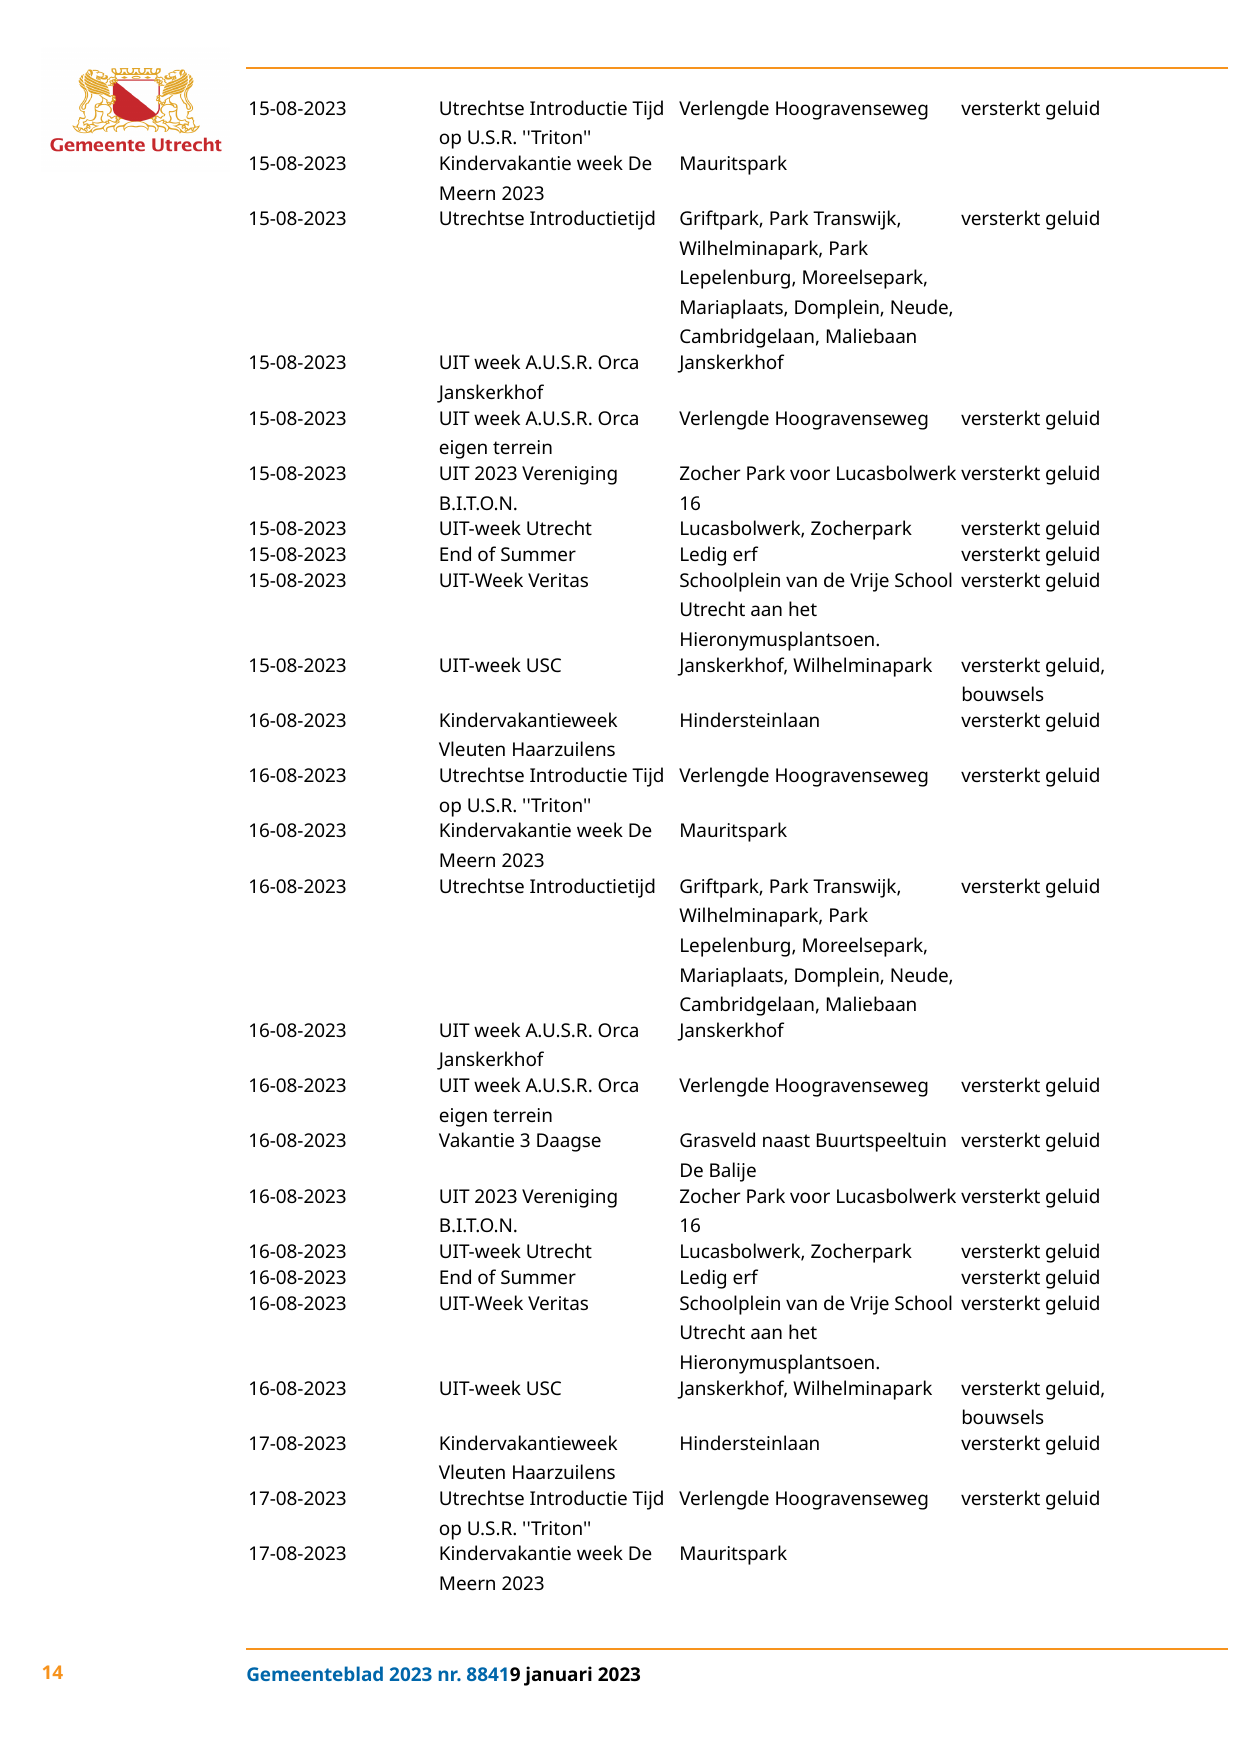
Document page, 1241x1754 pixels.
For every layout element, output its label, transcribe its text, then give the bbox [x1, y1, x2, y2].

table_cell versterkt geluid [961, 405, 1152, 460]
table_cell 16-08-2023 [248, 1183, 439, 1238]
table_cell 17-08-2023 [248, 1430, 439, 1485]
table_cell [961, 1017, 1152, 1072]
table_cell 17-08-2023 [248, 1485, 439, 1541]
table_cell Zocher Park voor Lucasbolwerk 16 [679, 1183, 961, 1238]
table_cell versterkt geluid [961, 1430, 1152, 1485]
table_cell 17-08-2023 [248, 1541, 439, 1596]
table_cell UIT week A.U.S.R. Orca eigen terrein [439, 1073, 679, 1128]
table_cell versterkt geluid [961, 567, 1152, 652]
table_cell versterkt geluid, bouwsels [961, 652, 1152, 707]
table_cell End of Summer [439, 541, 679, 567]
table_cell versterkt geluid [961, 515, 1152, 541]
table_cell Janskerkhof [679, 1017, 961, 1072]
table_cell Ledig erf [679, 541, 961, 567]
table_cell versterkt geluid [961, 1290, 1152, 1375]
table_cell versterkt geluid [961, 1264, 1152, 1290]
table_cell Kindervakantieweek Vleuten Haarzuilens [439, 707, 679, 762]
table_cell Verlengde Hoogravenseweg [679, 1485, 961, 1541]
table_cell UIT-week Utrecht [439, 1238, 679, 1264]
table_cell Kindervakantie week De Meern 2023 [439, 150, 679, 205]
table_cell Utrechtse Introductie Tijd op U.S.R. ''Triton'' [439, 1485, 679, 1541]
table_cell Verlengde Hoogravenseweg [679, 95, 961, 150]
table_cell Lucasbolwerk, Zocherpark [679, 1238, 961, 1264]
table_cell versterkt geluid [961, 95, 1152, 150]
table_cell 16-08-2023 [248, 1128, 439, 1183]
table_cell UIT 2023 Vereniging B.I.T.O.N. [439, 1183, 679, 1238]
table_cell 15-08-2023 [248, 150, 439, 205]
table_cell Vakantie 3 Daagse [439, 1128, 679, 1183]
table_cell Griftpark, Park Transwijk, Wilhelminapark, Park Lepelenburg, Moreelsepark, Mariaplaats, Domplein, Neude, Cambridgelaan, Maliebaan [679, 873, 961, 1017]
table_cell Janskerkhof, Wilhelminapark [679, 652, 961, 707]
table_cell 16-08-2023 [248, 873, 439, 1017]
table_cell UIT-week USC [439, 1375, 679, 1430]
table_cell versterkt geluid [961, 763, 1152, 818]
table_cell 15-08-2023 [248, 95, 439, 150]
table_cell 15-08-2023 [248, 205, 439, 349]
table_cell Mauritspark [679, 818, 961, 873]
table_cell Verlengde Hoogravenseweg [679, 763, 961, 818]
table_cell UIT-week USC [439, 652, 679, 707]
table_cell Mauritspark [679, 150, 961, 205]
picture [41, 47, 231, 172]
table_cell Janskerkhof, Wilhelminapark [679, 1375, 961, 1430]
table_cell 15-08-2023 [248, 460, 439, 515]
table_cell Lucasbolwerk, Zocherpark [679, 515, 961, 541]
table_cell UIT-week Utrecht [439, 515, 679, 541]
table_cell UIT week A.U.S.R. Orca Janskerkhof [439, 350, 679, 405]
table_cell Schoolplein van de Vrije School Utrecht aan het Hieronymusplantsoen. [679, 567, 961, 652]
table_cell versterkt geluid [961, 1128, 1152, 1183]
table_cell versterkt geluid [961, 873, 1152, 1017]
table_cell Utrechtse Introductie Tijd op U.S.R. ''Triton'' [439, 95, 679, 150]
table_cell 16-08-2023 [248, 1073, 439, 1128]
table_cell [961, 818, 1152, 873]
table_cell 15-08-2023 [248, 515, 439, 541]
table_cell 15-08-2023 [248, 405, 439, 460]
table_cell Kindervakantie week De Meern 2023 [439, 1541, 679, 1596]
table_cell versterkt geluid [961, 541, 1152, 567]
table_cell 15-08-2023 [248, 567, 439, 652]
table_cell [961, 150, 1152, 205]
table_cell UIT-Week Veritas [439, 567, 679, 652]
table_cell Kindervakantie week De Meern 2023 [439, 818, 679, 873]
table_cell [961, 350, 1152, 405]
table_cell 16-08-2023 [248, 707, 439, 762]
table_cell Verlengde Hoogravenseweg [679, 1073, 961, 1128]
table_cell Griftpark, Park Transwijk, Wilhelminapark, Park Lepelenburg, Moreelsepark, Mariaplaats, Domplein, Neude, Cambridgelaan, Maliebaan [679, 205, 961, 349]
table_cell versterkt geluid [961, 1183, 1152, 1238]
table_cell Mauritspark [679, 1541, 961, 1596]
table_cell Utrechtse Introductietijd [439, 205, 679, 349]
table_cell versterkt geluid [961, 1485, 1152, 1541]
table_cell versterkt geluid [961, 1238, 1152, 1264]
table_cell Hindersteinlaan [679, 707, 961, 762]
table_cell versterkt geluid [961, 205, 1152, 349]
table_cell End of Summer [439, 1264, 679, 1290]
table_cell 16-08-2023 [248, 1017, 439, 1072]
table_cell 16-08-2023 [248, 1238, 439, 1264]
table_cell 15-08-2023 [248, 350, 439, 405]
table_cell 16-08-2023 [248, 1290, 439, 1375]
table_cell 16-08-2023 [248, 1264, 439, 1290]
table_cell versterkt geluid [961, 707, 1152, 762]
table_cell UIT-Week Veritas [439, 1290, 679, 1375]
table_cell 15-08-2023 [248, 652, 439, 707]
table_cell UIT 2023 Vereniging B.I.T.O.N. [439, 460, 679, 515]
table_cell 16-08-2023 [248, 818, 439, 873]
table_cell versterkt geluid, bouwsels [961, 1375, 1152, 1430]
table_cell Utrechtse Introductietijd [439, 873, 679, 1017]
table_cell Janskerkhof [679, 350, 961, 405]
table_cell 15-08-2023 [248, 541, 439, 567]
table_cell Zocher Park voor Lucasbolwerk 16 [679, 460, 961, 515]
table_cell Schoolplein van de Vrije School Utrecht aan het Hieronymusplantsoen. [679, 1290, 961, 1375]
table_cell versterkt geluid [961, 1073, 1152, 1128]
table_cell Kindervakantieweek Vleuten Haarzuilens [439, 1430, 679, 1485]
table_cell Hindersteinlaan [679, 1430, 961, 1485]
table_cell UIT week A.U.S.R. Orca eigen terrein [439, 405, 679, 460]
table_cell Ledig erf [679, 1264, 961, 1290]
table_cell Grasveld naast Buurtspeeltuin De Balije [679, 1128, 961, 1183]
table_cell UIT week A.U.S.R. Orca Janskerkhof [439, 1017, 679, 1072]
table_cell Verlengde Hoogravenseweg [679, 405, 961, 460]
table_cell 16-08-2023 [248, 763, 439, 818]
table_cell versterkt geluid [961, 460, 1152, 515]
table_cell Utrechtse Introductie Tijd op U.S.R. ''Triton'' [439, 763, 679, 818]
table_cell 16-08-2023 [248, 1375, 439, 1430]
table_cell [961, 1541, 1152, 1596]
